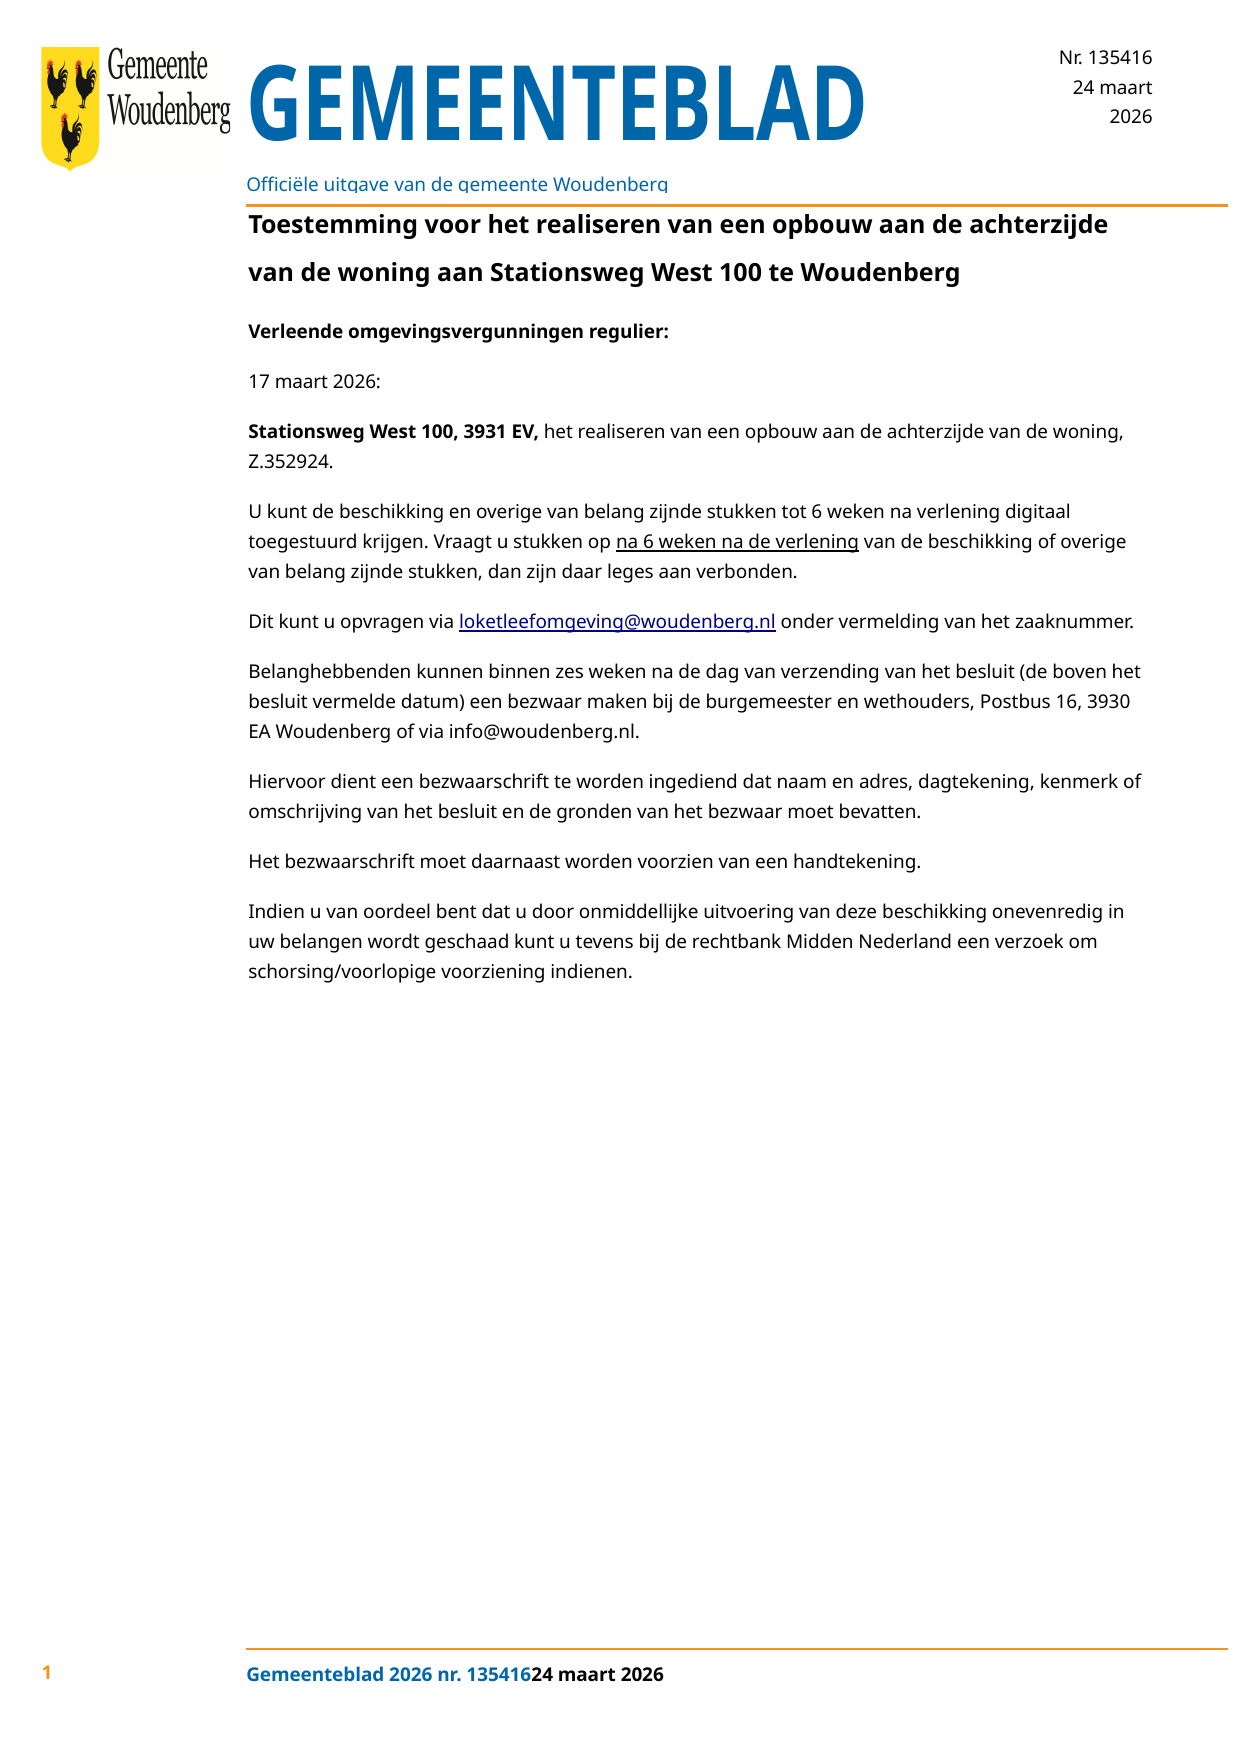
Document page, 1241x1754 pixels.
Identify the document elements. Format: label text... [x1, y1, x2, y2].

text Verleende omgevingsvergunningen regulier: [248, 318, 1152, 344]
text 17 maart 2026: [248, 368, 1152, 394]
text U kunt de beschikking en overige van belang zijnde stukken tot 6 weken na verlening digitaal toegestuurd krijgen. Vraagt u stukken op na 6 weken na de verlening van de beschikking of overige van belang zijnde stukken, dan zijn daar leges aan verbonden. [248, 499, 1152, 584]
text Toestemming voor het realiseren van een opbouw aan de achterzijde van de woning aan Stationsweg West 100 te Woudenberg [248, 207, 1152, 288]
text Hiervoor dient een bezwaarschrift te worden ingediend dat naam en adres, dagtekening, kenmerk of omschrijving van het besluit en de gronden van het bezwaar moet bevatten. [248, 768, 1152, 824]
text Belanghebbenden kunnen binnen zes weken na de dag van verzending van het besluit (de boven het besluit vermelde datum) een bezwaar maken bij de burgemeester en wethouders, Postbus 16, 3930 EA Woudenberg of via info@woudenberg.nl. [248, 659, 1152, 744]
text Stationsweg West 100, 3931 EV, het realiseren van een opbouw aan de achterzijde van de woning, Z.352924. [248, 419, 1152, 474]
text Dit kunt u opvragen via loketleefomgeving@woudenberg.nl onder vermelding van het zaaknummer. [248, 608, 1152, 634]
text Het bezwaarschrift moet daarnaast worden voorzien van een handtekening. [248, 848, 1152, 874]
text Indien u van oordeel bent dat u door onmiddellijke uitvoering van deze beschikking onevenredig in uw belangen wordt geschaad kunt u tevens bij de rechtbank Midden Nederland een verzoek om schorsing/voorlopige voorziening indienen. [248, 899, 1152, 984]
picture [41, 47, 231, 172]
